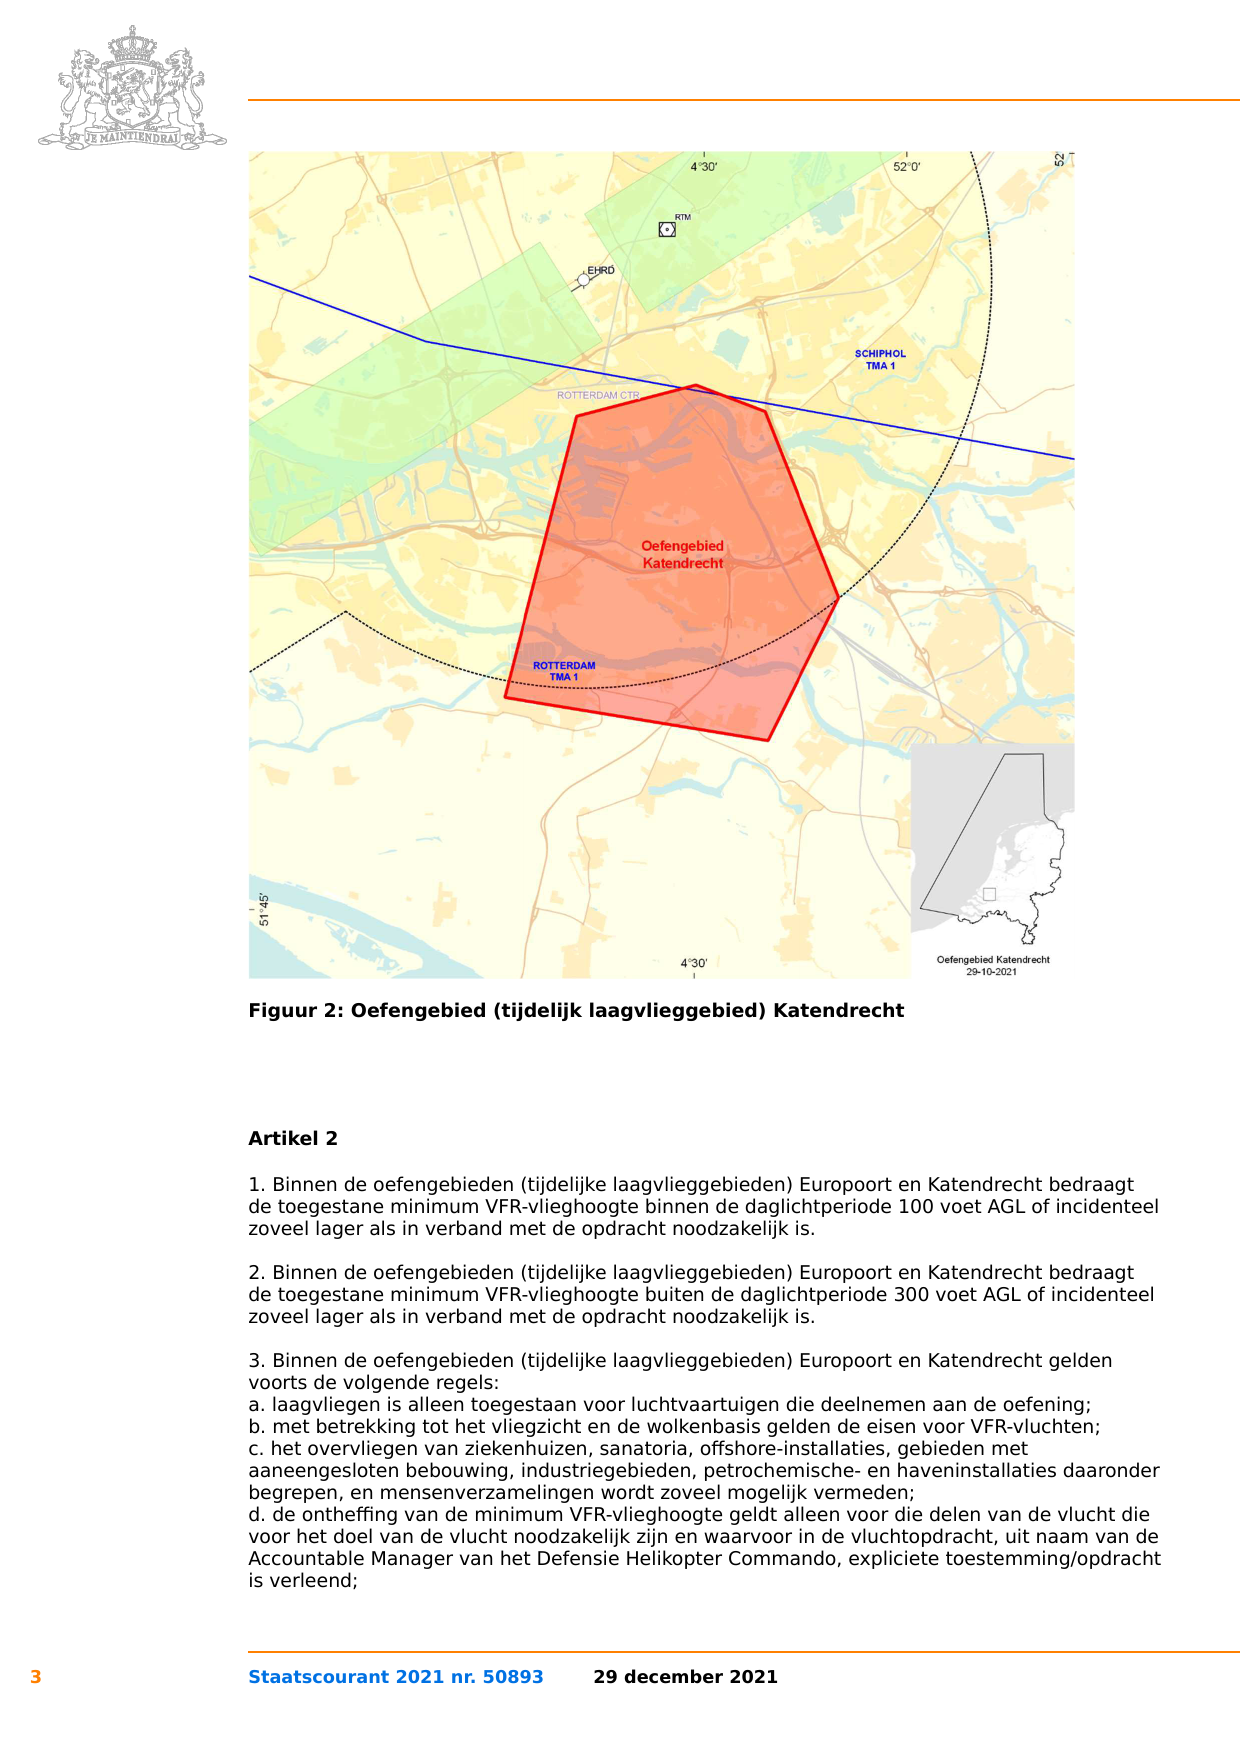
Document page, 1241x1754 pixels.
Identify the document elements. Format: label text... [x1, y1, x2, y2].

subtitle Artikel 2 [248, 1127, 1163, 1149]
text d. de ontheffing van de minimum VFR-vlieghoogte geldt alleen voor die delen van de vlucht die voor het doel van de vlucht noodzakelijk zijn en waarvoor in de vluchtopdracht, uit naam van de Accountable Manager van het Defensie Helikopter Commando, expliciete toestemming/opdracht is verleend; [248, 1504, 1163, 1592]
text c. het overvliegen van ziekenhuizen, sanatoria, offshore-installaties, gebieden met aaneengesloten bebouwing, industriegebieden, petrochemische- en haveninstallaties daaronder begrepen, en mensenverzamelingen wordt zoveel mogelijk vermeden; [248, 1438, 1163, 1504]
text Figuur 2: Oefengebied (tijdelijk laagvlieggebied) Katendrecht [248, 1000, 1075, 1022]
picture [248, 151, 1075, 979]
picture [38, 25, 227, 150]
text 1. Binnen de oefengebieden (tijdelijke laagvlieggebieden) Europoort en Katendrecht bedraagt de toegestane minimum VFR-vlieghoogte binnen de daglichtperiode 100 voet AGL of incidenteel zoveel lager als in verband met de opdracht noodzakelijk is. [248, 1174, 1163, 1240]
text b. met betrekking tot het vliegzicht en de wolkenbasis gelden de eisen voor VFR-vluchten; [248, 1416, 1163, 1438]
text 3. Binnen de oefengebieden (tijdelijke laagvlieggebieden) Europoort en Katendrecht gelden voorts de volgende regels: [248, 1350, 1163, 1394]
text a. laagvliegen is alleen toegestaan voor luchtvaartuigen die deelnemen aan de oefening; [248, 1394, 1163, 1416]
text 2. Binnen de oefengebieden (tijdelijke laagvlieggebieden) Europoort en Katendrecht bedraagt de toegestane minimum VFR-vlieghoogte buiten de daglichtperiode 300 voet AGL of incidenteel zoveel lager als in verband met de opdracht noodzakelijk is. [248, 1262, 1163, 1328]
